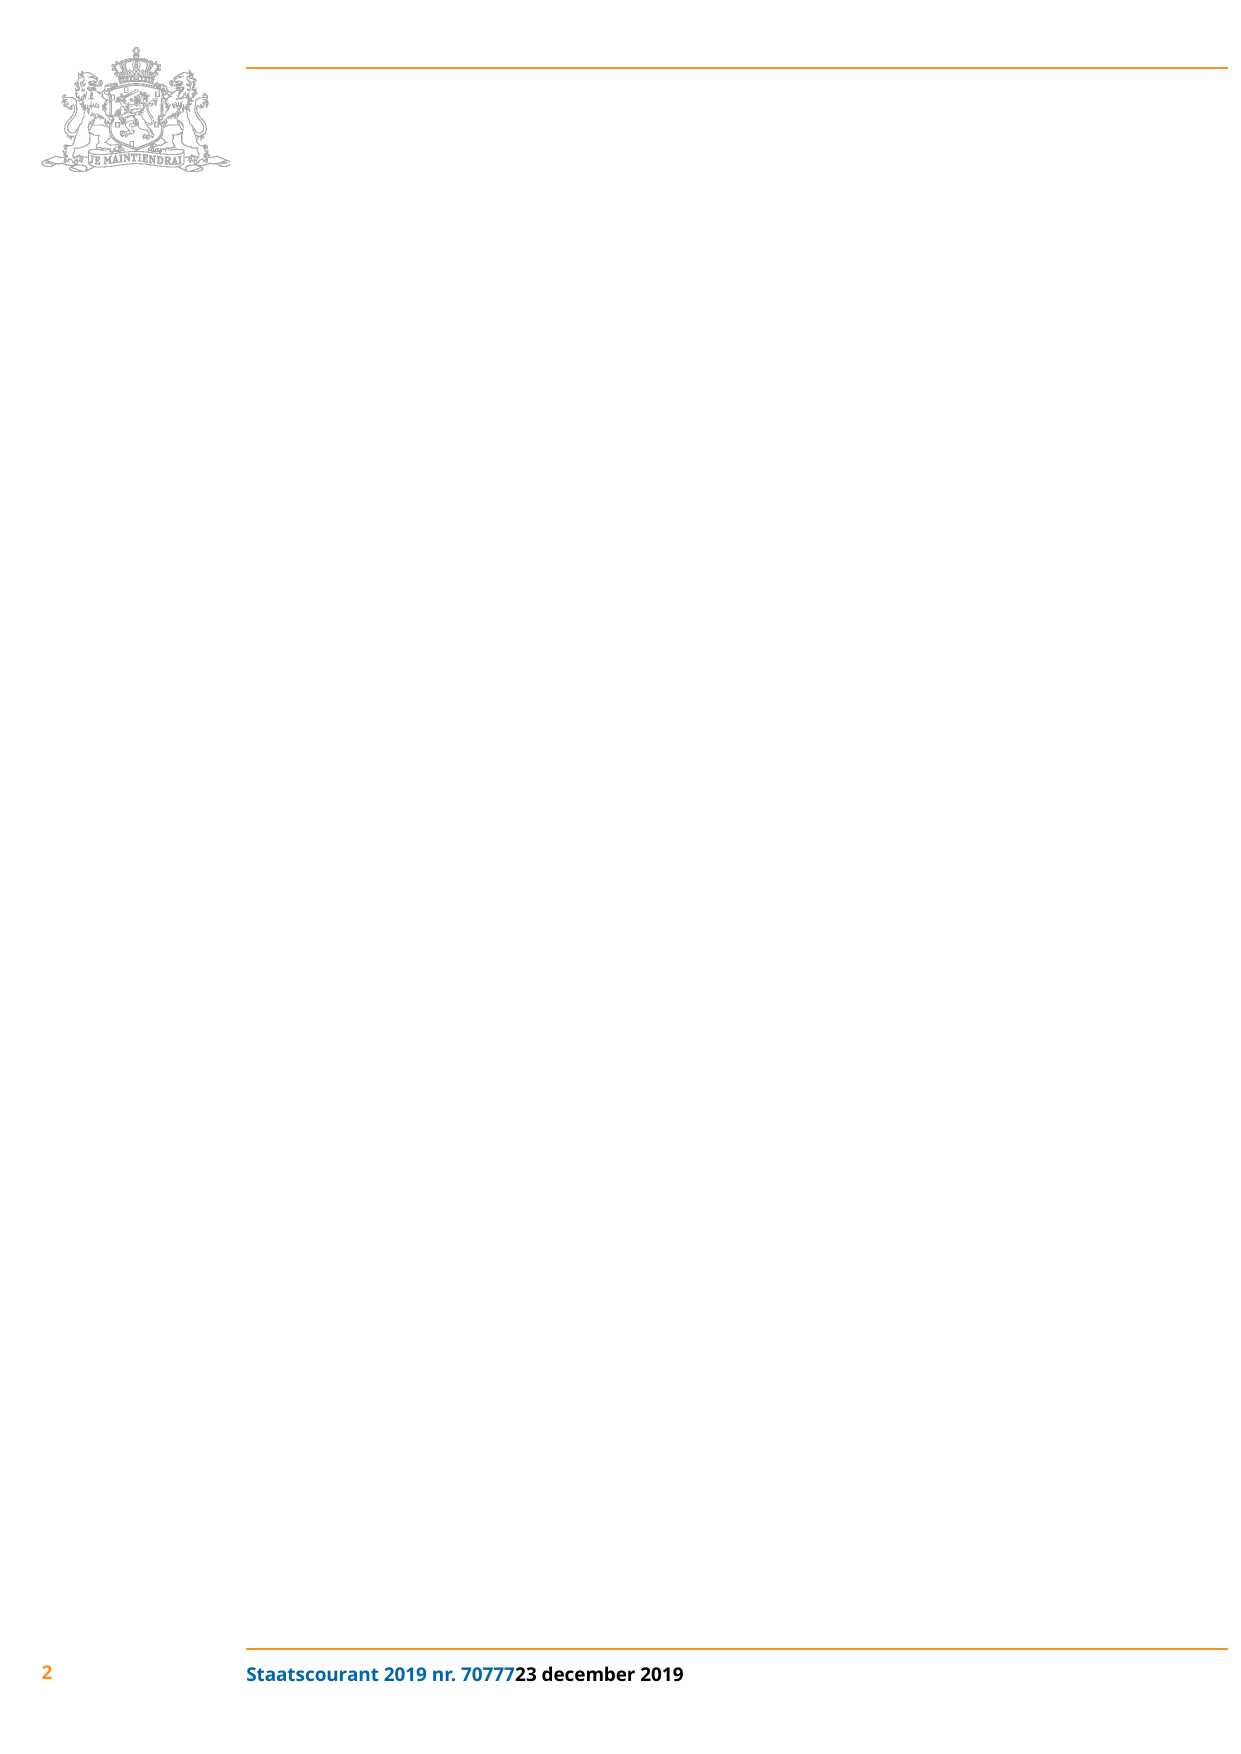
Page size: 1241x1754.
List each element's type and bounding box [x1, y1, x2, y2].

picture [41, 47, 231, 172]
